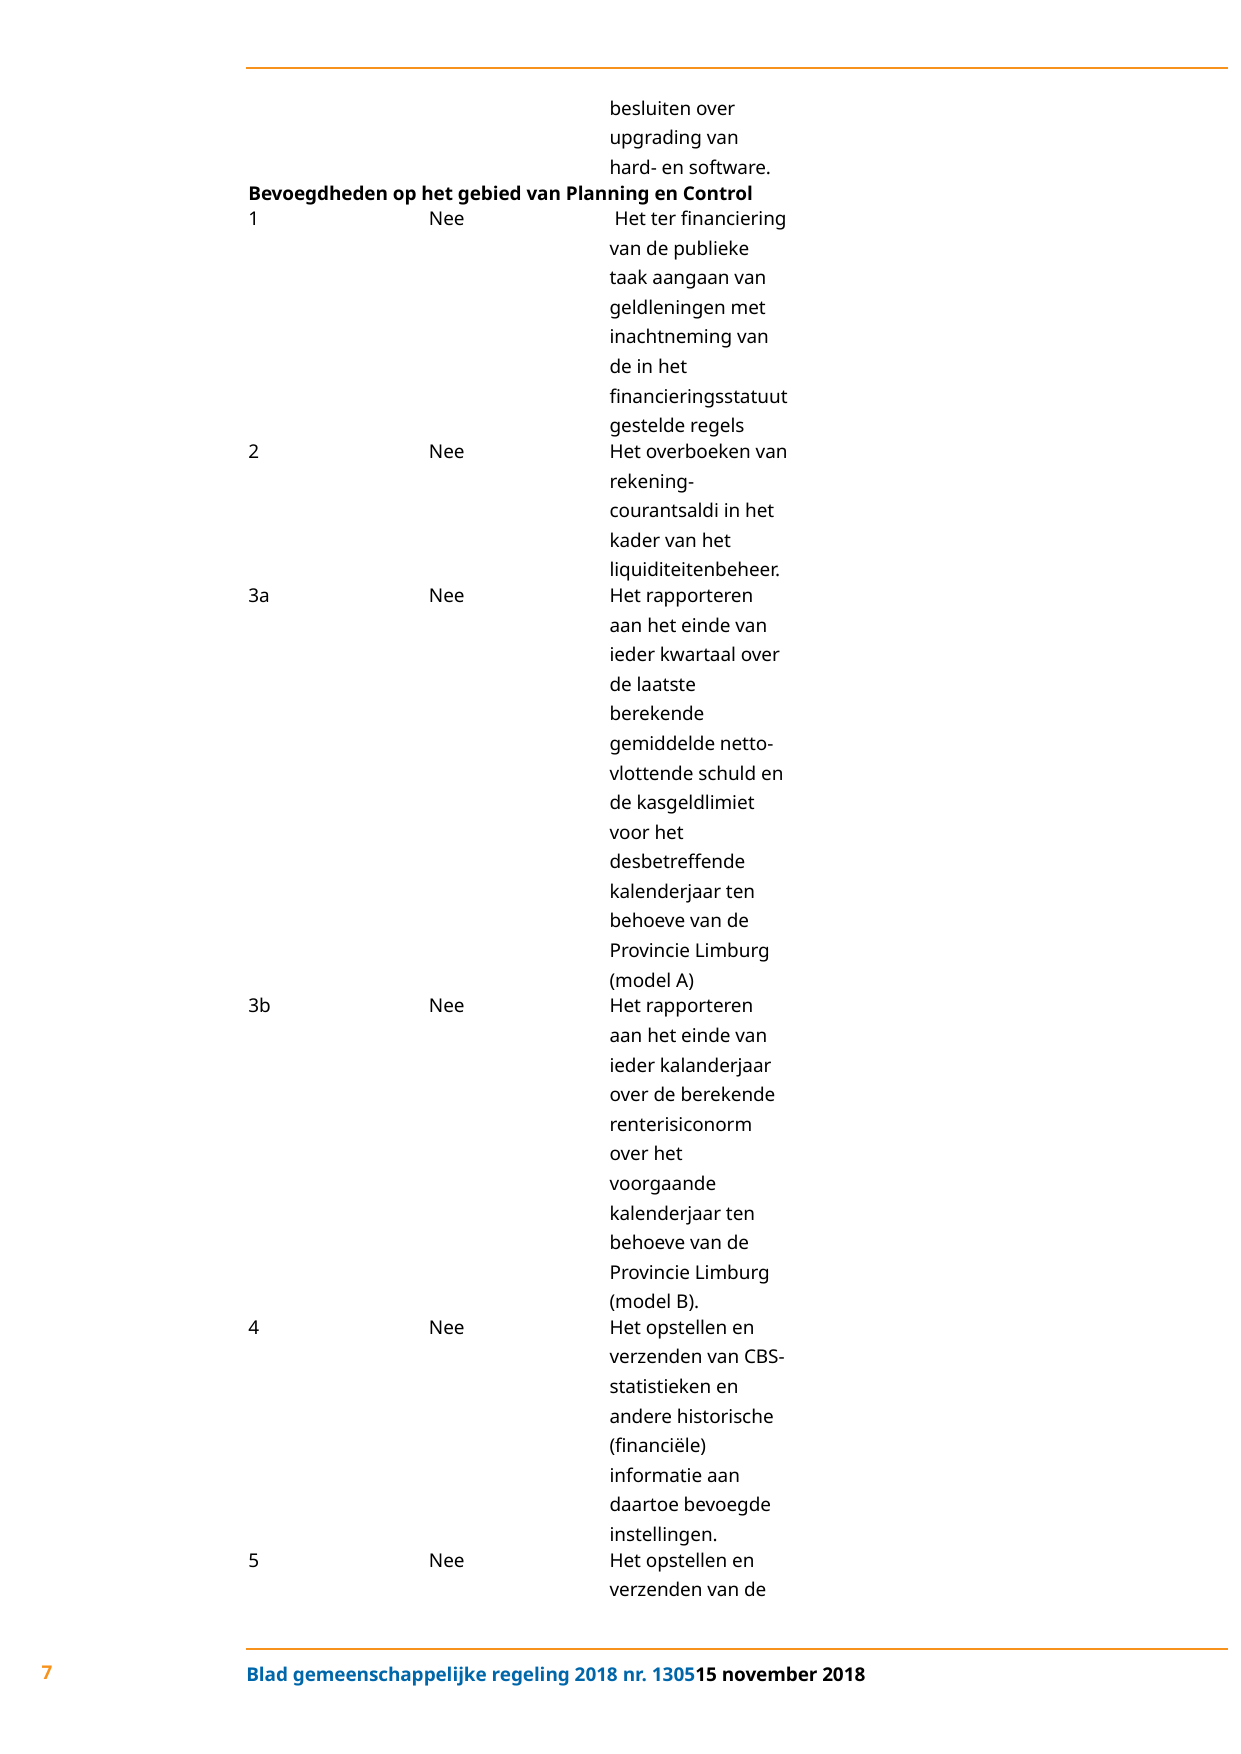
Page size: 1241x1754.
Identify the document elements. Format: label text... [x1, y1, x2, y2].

table_cell Nee [429, 1314, 609, 1547]
table_cell Het ter financiering van de publieke taak aangaan van geldleningen met inachtneming van de in het financieringsstatuut gestelde regels [609, 205, 790, 438]
picture [41, 47, 231, 172]
table_cell 1 [248, 205, 429, 438]
table_cell Nee [429, 993, 609, 1314]
table_cell Nee [429, 438, 609, 582]
table_cell 4 [248, 1314, 429, 1547]
table_cell Het rapporteren aan het einde van ieder kalanderjaar over de berekende renterisiconorm over het voorgaande kalenderjaar ten behoeve van de Provincie Limburg (model B). [609, 993, 790, 1314]
table_cell [429, 95, 609, 180]
table_cell Het opstellen en verzenden van de [609, 1547, 790, 1602]
table_cell Nee [429, 1547, 609, 1602]
table_cell 3a [248, 582, 429, 993]
table_cell Nee [429, 205, 609, 438]
table_cell Het overboeken van rekening-courantsaldi in het kader van het liquiditeitenbeheer. [609, 438, 790, 582]
table_cell Nee [429, 582, 609, 993]
table_cell 2 [248, 438, 429, 582]
table_cell 5 [248, 1547, 429, 1602]
table_cell Bevoegdheden op het gebied van Planning en Control [248, 180, 790, 205]
table_cell Het rapporteren aan het einde van ieder kwartaal over de laatste berekende gemiddelde netto- vlottende schuld en de kasgeldlimiet voor het desbetreffende kalenderjaar ten behoeve van de Provincie Limburg (model A) [609, 582, 790, 993]
table_cell Het opstellen en verzenden van CBS-statistieken en andere historische (financiële) informatie aan daartoe bevoegde instellingen. [609, 1314, 790, 1547]
table_cell besluiten over upgrading van hard- en software. [609, 95, 790, 180]
table_cell [248, 95, 429, 180]
table_cell 3b [248, 993, 429, 1314]
